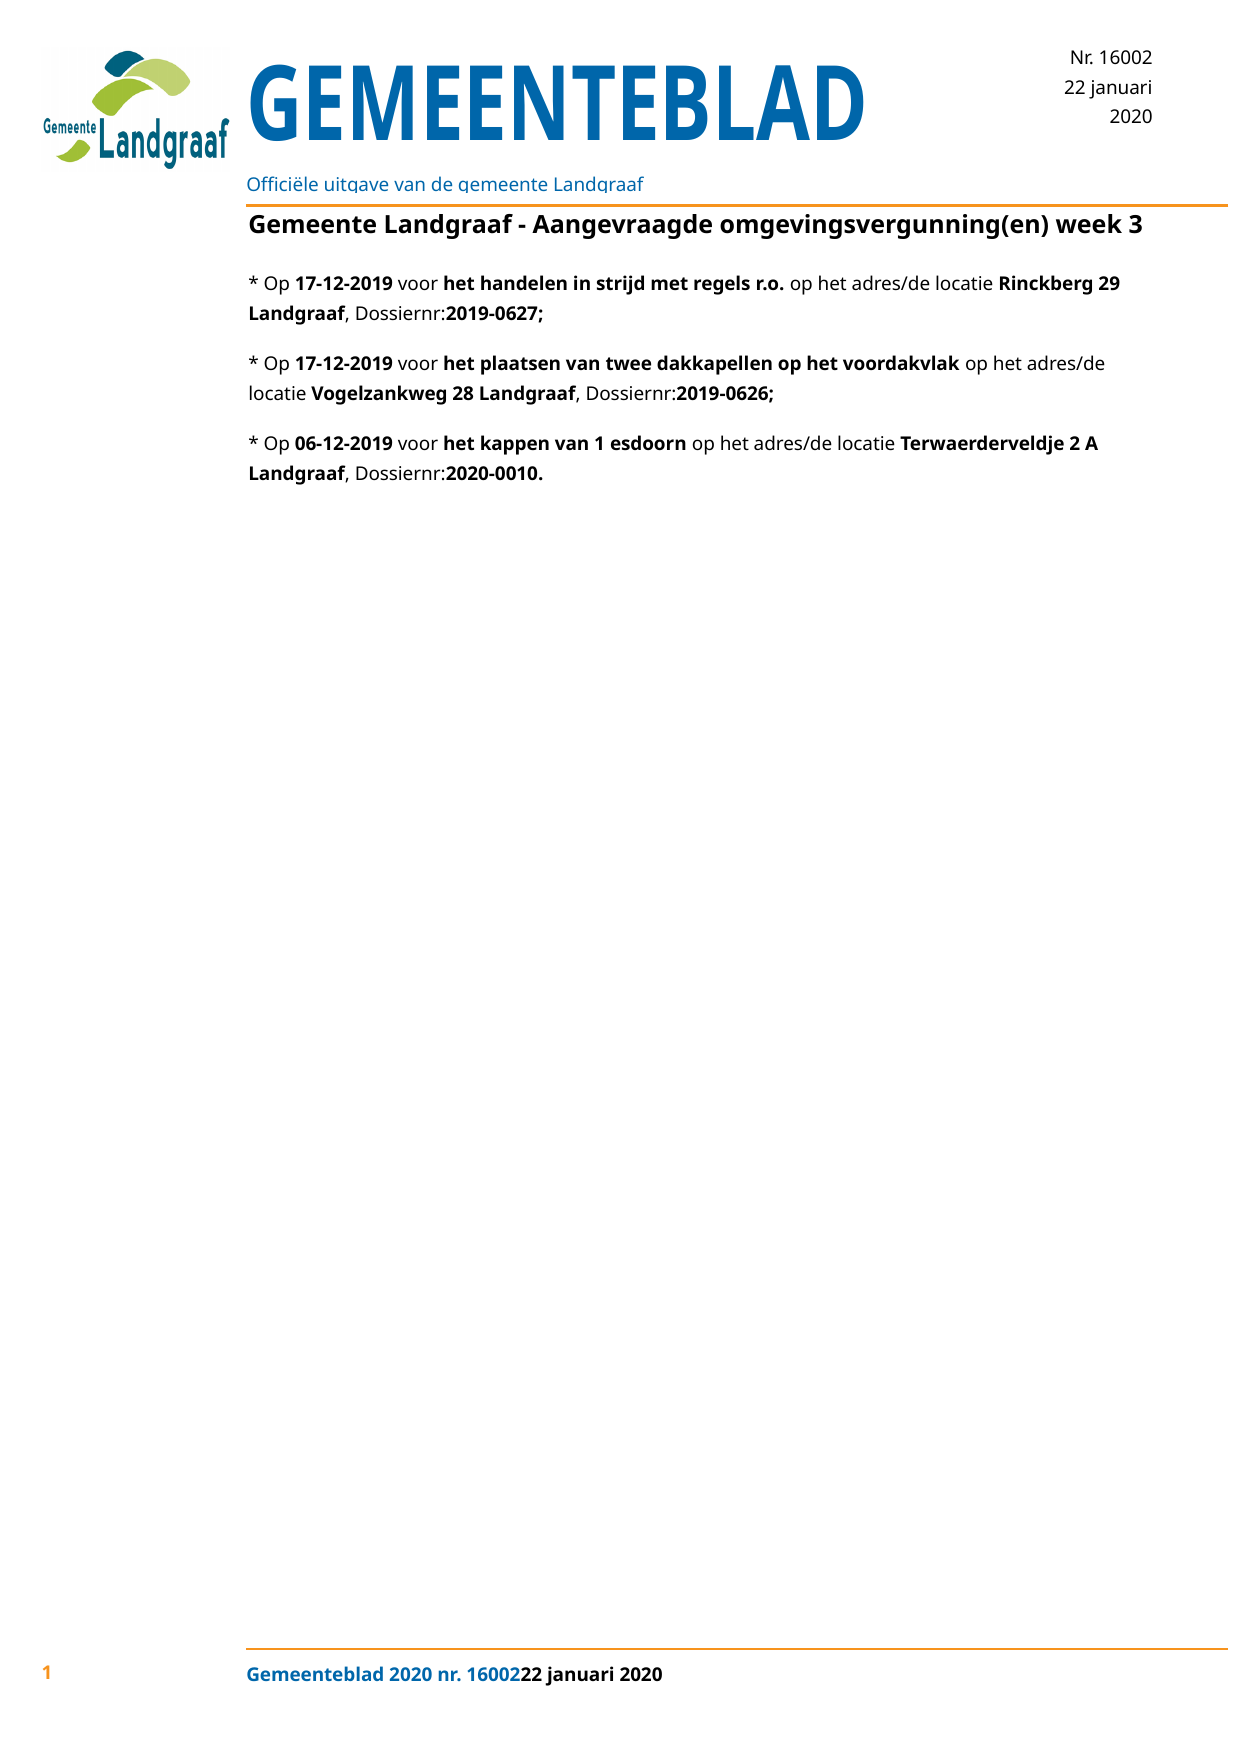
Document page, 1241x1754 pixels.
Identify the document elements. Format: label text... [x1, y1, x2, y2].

text Gemeente Landgraaf - Aangevraagde omgevingsvergunning(en) week 3 [248, 207, 1152, 241]
text * Op 17-12-2019 voor het plaatsen van twee dakkapellen op het voordakvlak op het adres/de locatie Vogelzankweg 28 Landgraaf, Dossiernr:2019-0626; [248, 350, 1152, 406]
picture [41, 47, 231, 172]
text * Op 17-12-2019 voor het handelen in strijd met regels r.o. op het adres/de locatie Rinckberg 29 Landgraaf, Dossiernr:2019-0627; [248, 270, 1152, 326]
text * Op 06-12-2019 voor het kappen van 1 esdoorn op het adres/de locatie Terwaerderveldje 2 A Landgraaf, Dossiernr:2020-0010. [248, 430, 1152, 486]
